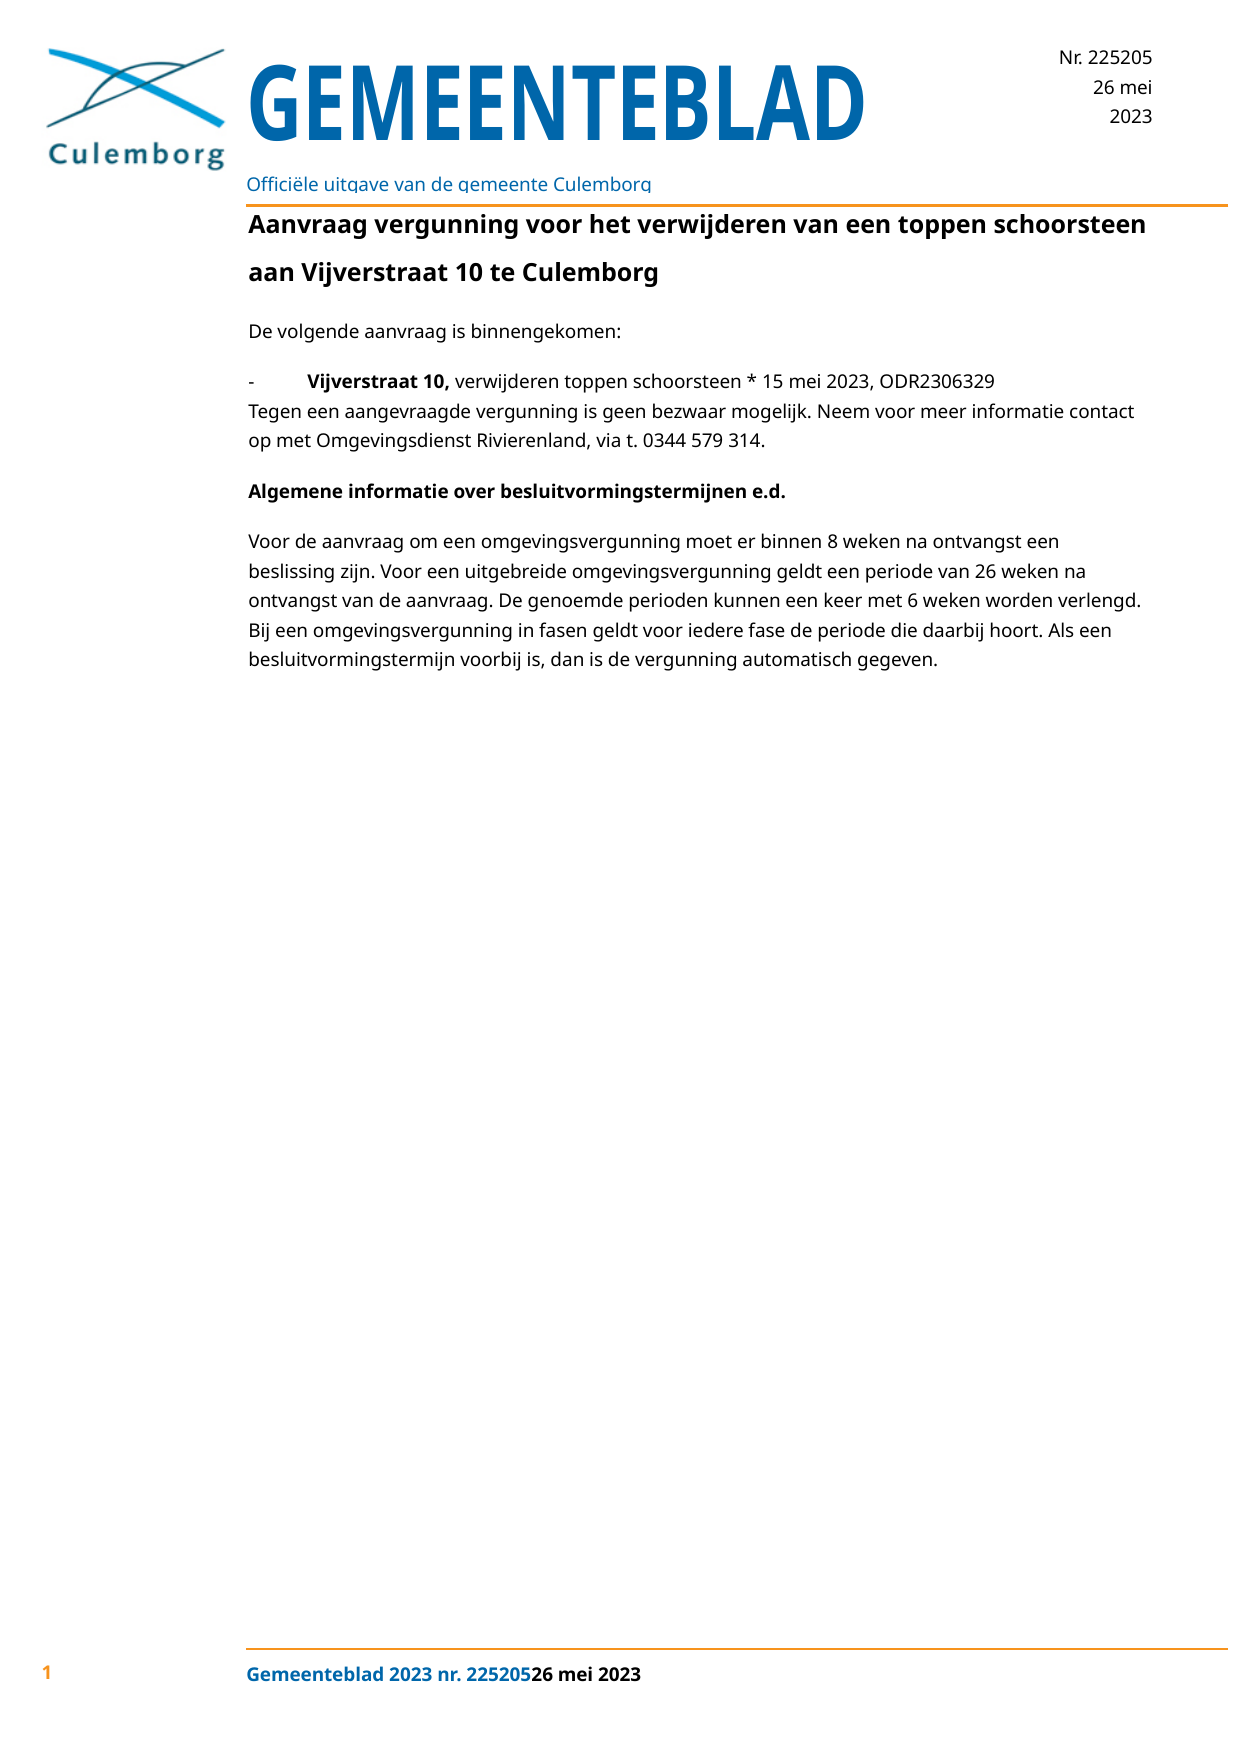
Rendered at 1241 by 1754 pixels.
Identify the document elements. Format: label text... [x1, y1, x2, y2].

text Aanvraag vergunning voor het verwijderen van een toppen schoorsteen aan Vijverstraat 10 te Culemborg [248, 207, 1152, 288]
picture [41, 47, 231, 172]
text Algemene informatie over besluitvormingstermijnen e.d. [248, 478, 1152, 504]
text De volgende aanvraag is binnengekomen: [248, 318, 1152, 344]
list Vijverstraat 10, verwijderen toppen schoorsteen * 15 mei 2023, ODR2306329 [248, 368, 1152, 394]
text Voor de aanvraag om een omgevingsvergunning moet er binnen 8 weken na ontvangst een beslissing zijn. Voor een uitgebreide omgevingsvergunning geldt een periode van 26 weken na ontvangst van de aanvraag. De genoemde perioden kunnen een keer met 6 weken worden verlengd. Bij een omgevingsvergunning in fasen geldt voor iedere fase de periode die daarbij hoort. Als een besluitvormingstermijn voorbij is, dan is de vergunning automatisch gegeven. [248, 528, 1152, 672]
text Tegen een aangevraagde vergunning is geen bezwaar mogelijk. Neem voor meer informatie contact op met Omgevingsdienst Rivierenland, via t. 0344 579 314. [248, 398, 1152, 453]
